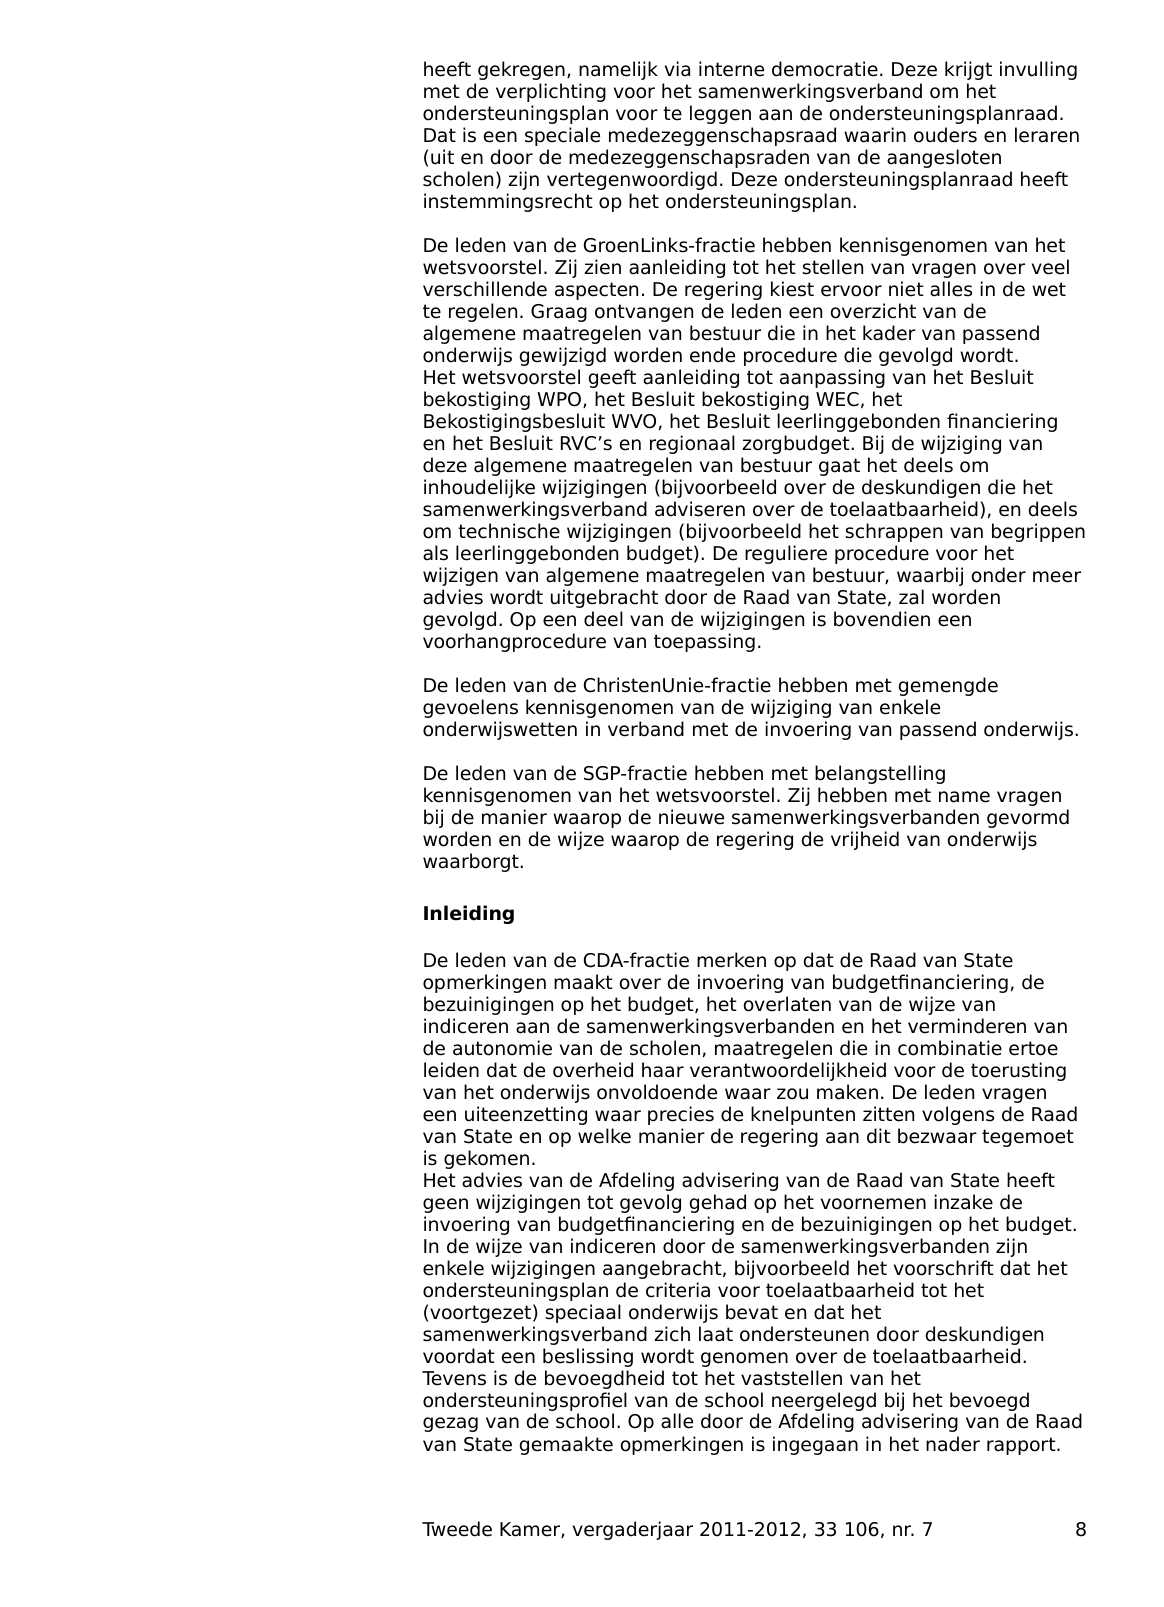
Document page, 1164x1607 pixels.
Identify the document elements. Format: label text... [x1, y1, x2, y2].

text De leden van de CDA-fractie merken op dat de Raad van State opmerkingen maakt over de invoering van budgetfinanciering, de bezuinigingen op het budget, het overlaten van de wijze van indiceren aan de samenwerkingsverbanden en het verminderen van de autonomie van de scholen, maatregelen die in combinatie ertoe leiden dat de overheid haar verantwoordelijkheid voor de toerusting van het onderwijs onvoldoende waar zou maken. De leden vragen een uiteenzetting waar precies de knelpunten zitten volgens de Raad van State en op welke manier de regering aan dit bezwaar tegemoet is gekomen. [422, 950, 1087, 1170]
subtitle Inleiding [422, 903, 1087, 925]
text De leden van de ChristenUnie-fractie hebben met gemengde gevoelens kennisgenomen van de wijziging van enkele onderwijswetten in verband met de invoering van passend onderwijs. [422, 675, 1087, 741]
text heeft gekregen, namelijk via interne democratie. Deze krijgt invulling met de verplichting voor het samenwerkingsverband om het ondersteuningsplan voor te leggen aan de ondersteuningsplanraad. Dat is een speciale medezeggenschapsraad waarin ouders en leraren (uit en door de medezeggenschapsraden van de aangesloten scholen) zijn vertegenwoordigd. Deze ondersteuningsplanraad heeft instemmingsrecht op het ondersteuningsplan. [422, 59, 1087, 213]
text De leden van de GroenLinks-fractie hebben kennisgenomen van het wetsvoorstel. Zij zien aanleiding tot het stellen van vragen over veel verschillende aspecten. De regering kiest ervoor niet alles in de wet te regelen. Graag ontvangen de leden een overzicht van de algemene maatregelen van bestuur die in het kader van passend onderwijs gewijzigd worden ende procedure die gevolgd wordt. [422, 235, 1087, 367]
text Het advies van de Afdeling advisering van de Raad van State heeft geen wijzigingen tot gevolg gehad op het voornemen inzake de invoering van budgetfinanciering en de bezuinigingen op het budget. In de wijze van indiceren door de samenwerkingsverbanden zijn enkele wijzigingen aangebracht, bijvoorbeeld het voorschrift dat het ondersteuningsplan de criteria voor toelaatbaarheid tot het (voortgezet) speciaal onderwijs bevat en dat het samenwerkingsverband zich laat ondersteunen door deskundigen voordat een beslissing wordt genomen over de toelaatbaarheid. Tevens is de bevoegdheid tot het vaststellen van het ondersteuningsprofiel van de school neergelegd bij het bevoegd gezag van de school. Op alle door de Afdeling advisering van de Raad van State gemaakte opmerkingen is ingegaan in het nader rapport. [422, 1170, 1087, 1455]
text De leden van de SGP-fractie hebben met belangstelling kennisgenomen van het wetsvoorstel. Zij hebben met name vragen bij de manier waarop de nieuwe samenwerkingsverbanden gevormd worden en de wijze waarop de regering de vrijheid van onderwijs waarborgt. [422, 763, 1087, 873]
text Het wetsvoorstel geeft aanleiding tot aanpassing van het Besluit bekostiging WPO, het Besluit bekostiging WEC, het Bekostigingsbesluit WVO, het Besluit leerlinggebonden financiering en het Besluit RVC’s en regionaal zorgbudget. Bij de wijziging van deze algemene maatregelen van bestuur gaat het deels om inhoudelijke wijzigingen (bijvoorbeeld over de deskundigen die het samenwerkingsverband adviseren over de toelaatbaarheid), en deels om technische wijzigingen (bijvoorbeeld het schrappen van begrippen als leerlinggebonden budget). De reguliere procedure voor het wijzigen van algemene maatregelen van bestuur, waarbij onder meer advies wordt uitgebracht door de Raad van State, zal worden gevolgd. Op een deel van de wijzigingen is bovendien een voorhangprocedure van toepassing. [422, 367, 1087, 653]
